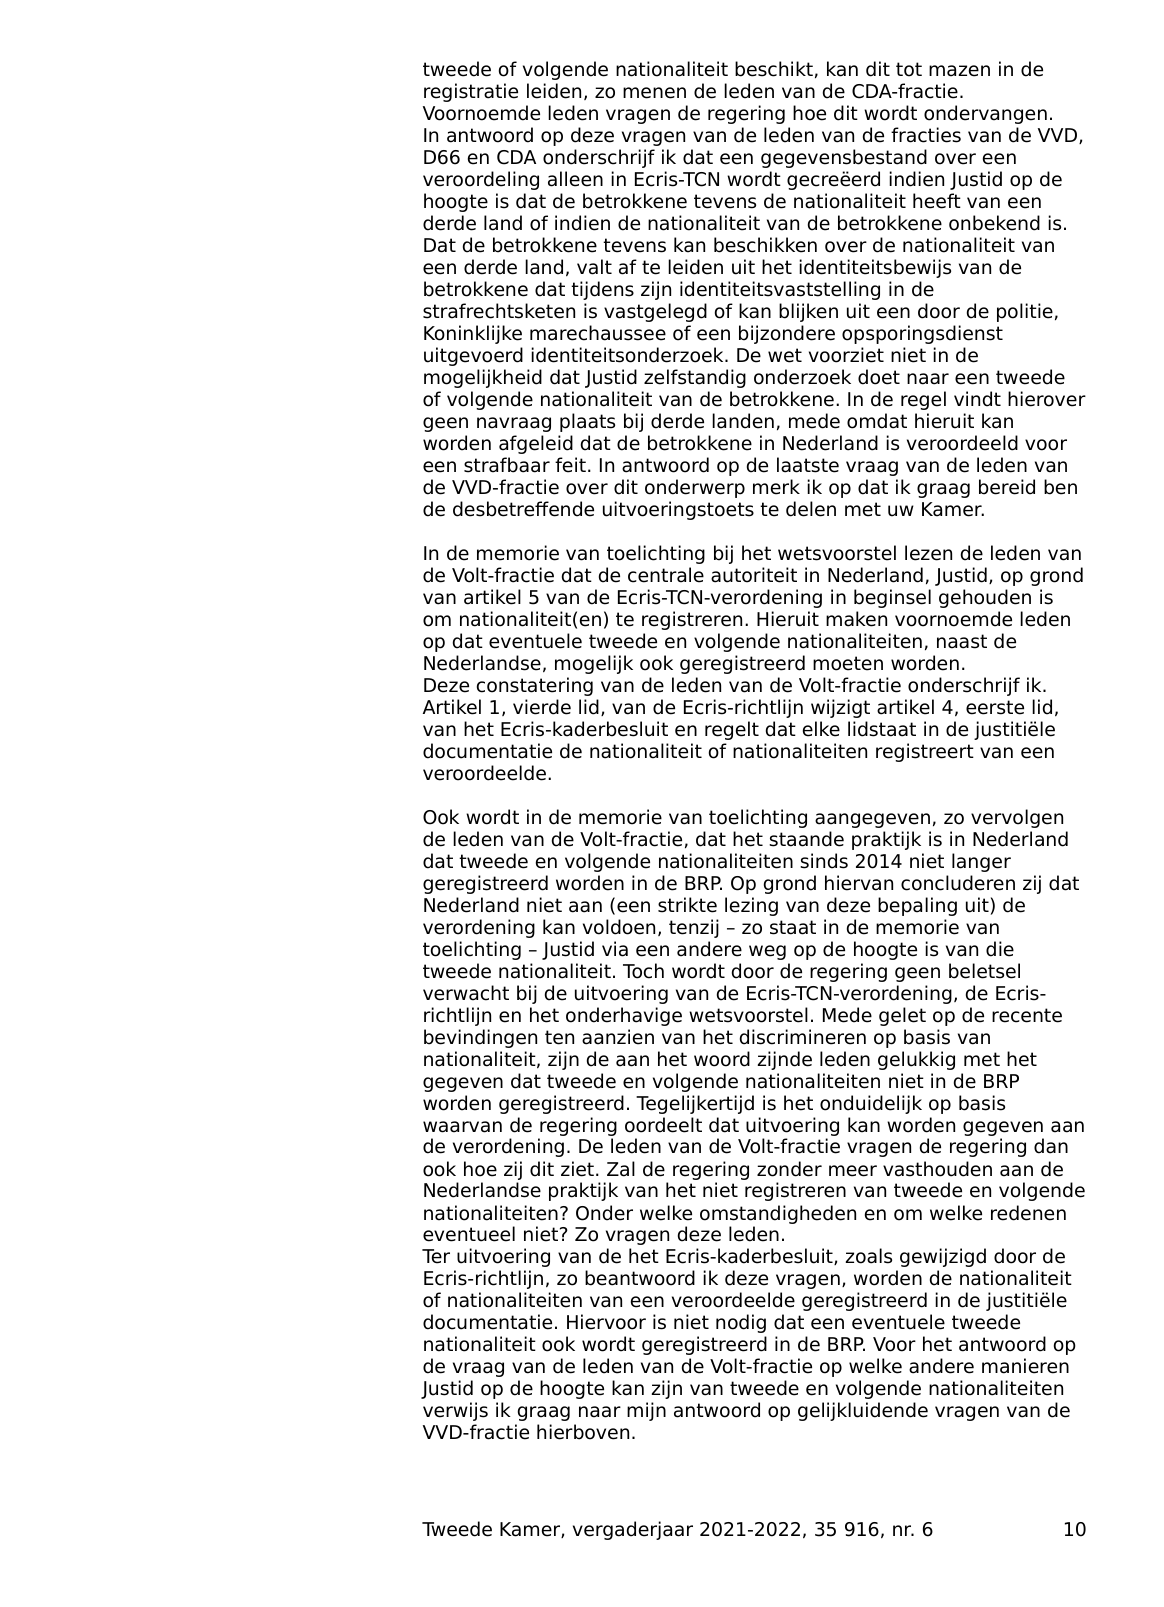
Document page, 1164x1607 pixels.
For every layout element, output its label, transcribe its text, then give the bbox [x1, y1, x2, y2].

text Ter uitvoering van de het Ecris-kaderbesluit, zoals gewijzigd door de Ecris-richtlijn, zo beantwoord ik deze vragen, worden de nationaliteit of nationaliteiten van een veroordeelde geregistreerd in de justitiële documentatie. Hiervoor is niet nodig dat een eventuele tweede nationaliteit ook wordt geregistreerd in de BRP. Voor het antwoord op de vraag van de leden van de Volt-fractie op welke andere manieren Justid op de hoogte kan zijn van tweede en volgende nationaliteiten verwijs ik graag naar mijn antwoord op gelijkluidende vragen van de VVD-fractie hierboven. [422, 1246, 1087, 1444]
text Ook wordt in de memorie van toelichting aangegeven, zo vervolgen de leden van de Volt-fractie, dat het staande praktijk is in Nederland dat tweede en volgende nationaliteiten sinds 2014 niet langer geregistreerd worden in de BRP. Op grond hiervan concluderen zij dat Nederland niet aan (een strikte lezing van deze bepaling uit) de verordening kan voldoen, tenzij – zo staat in de memorie van toelichting – Justid via een andere weg op de hoogte is van die tweede nationaliteit. Toch wordt door de regering geen beletsel verwacht bij de uitvoering van de Ecris-TCN-verordening, de Ecris-richtlijn en het onderhavige wetsvoorstel. Mede gelet op de recente bevindingen ten aanzien van het discrimineren op basis van nationaliteit, zijn de aan het woord zijnde leden gelukkig met het gegeven dat tweede en volgende nationaliteiten niet in de BRP worden geregistreerd. Tegelijkertijd is het onduidelijk op basis waarvan de regering oordeelt dat uitvoering kan worden gegeven aan de verordening. De leden van de Volt-fractie vragen de regering dan ook hoe zij dit ziet. Zal de regering zonder meer vasthouden aan de Nederlandse praktijk van het niet registreren van tweede en volgende nationaliteiten? Onder welke omstandigheden en om welke redenen eventueel niet? Zo vragen deze leden. [422, 807, 1087, 1246]
text tweede of volgende nationaliteit beschikt, kan dit tot mazen in de registratie leiden, zo menen de leden van de CDA-fractie. Voornoemde leden vragen de regering hoe dit wordt ondervangen. [422, 59, 1087, 125]
text In antwoord op deze vragen van de leden van de fracties van de VVD, D66 en CDA onderschrijf ik dat een gegevensbestand over een veroordeling alleen in Ecris-TCN wordt gecreëerd indien Justid op de hoogte is dat de betrokkene tevens de nationaliteit heeft van een derde land of indien de nationaliteit van de betrokkene onbekend is. Dat de betrokkene tevens kan beschikken over de nationaliteit van een derde land, valt af te leiden uit het identiteitsbewijs van de betrokkene dat tijdens zijn identiteitsvaststelling in de strafrechtsketen is vastgelegd of kan blijken uit een door de politie, Koninklijke marechaussee of een bijzondere opsporingsdienst uitgevoerd identiteitsonderzoek. De wet voorziet niet in de mogelijkheid dat Justid zelfstandig onderzoek doet naar een tweede of volgende nationaliteit van de betrokkene. In de regel vindt hierover geen navraag plaats bij derde landen, mede omdat hieruit kan worden afgeleid dat de betrokkene in Nederland is veroordeeld voor een strafbaar feit. In antwoord op de laatste vraag van de leden van de VVD-fractie over dit onderwerp merk ik op dat ik graag bereid ben de desbetreffende uitvoeringstoets te delen met uw Kamer. [422, 125, 1087, 521]
text In de memorie van toelichting bij het wetsvoorstel lezen de leden van de Volt-fractie dat de centrale autoriteit in Nederland, Justid, op grond van artikel 5 van de Ecris-TCN-verordening in beginsel gehouden is om nationaliteit(en) te registreren. Hieruit maken voornoemde leden op dat eventuele tweede en volgende nationaliteiten, naast de Nederlandse, mogelijk ook geregistreerd moeten worden. [422, 543, 1087, 675]
text Deze constatering van de leden van de Volt-fractie onderschrijf ik. Artikel 1, vierde lid, van de Ecris-richtlijn wijzigt artikel 4, eerste lid, van het Ecris-kaderbesluit en regelt dat elke lidstaat in de justitiële documentatie de nationaliteit of nationaliteiten registreert van een veroordeelde. [422, 675, 1087, 784]
